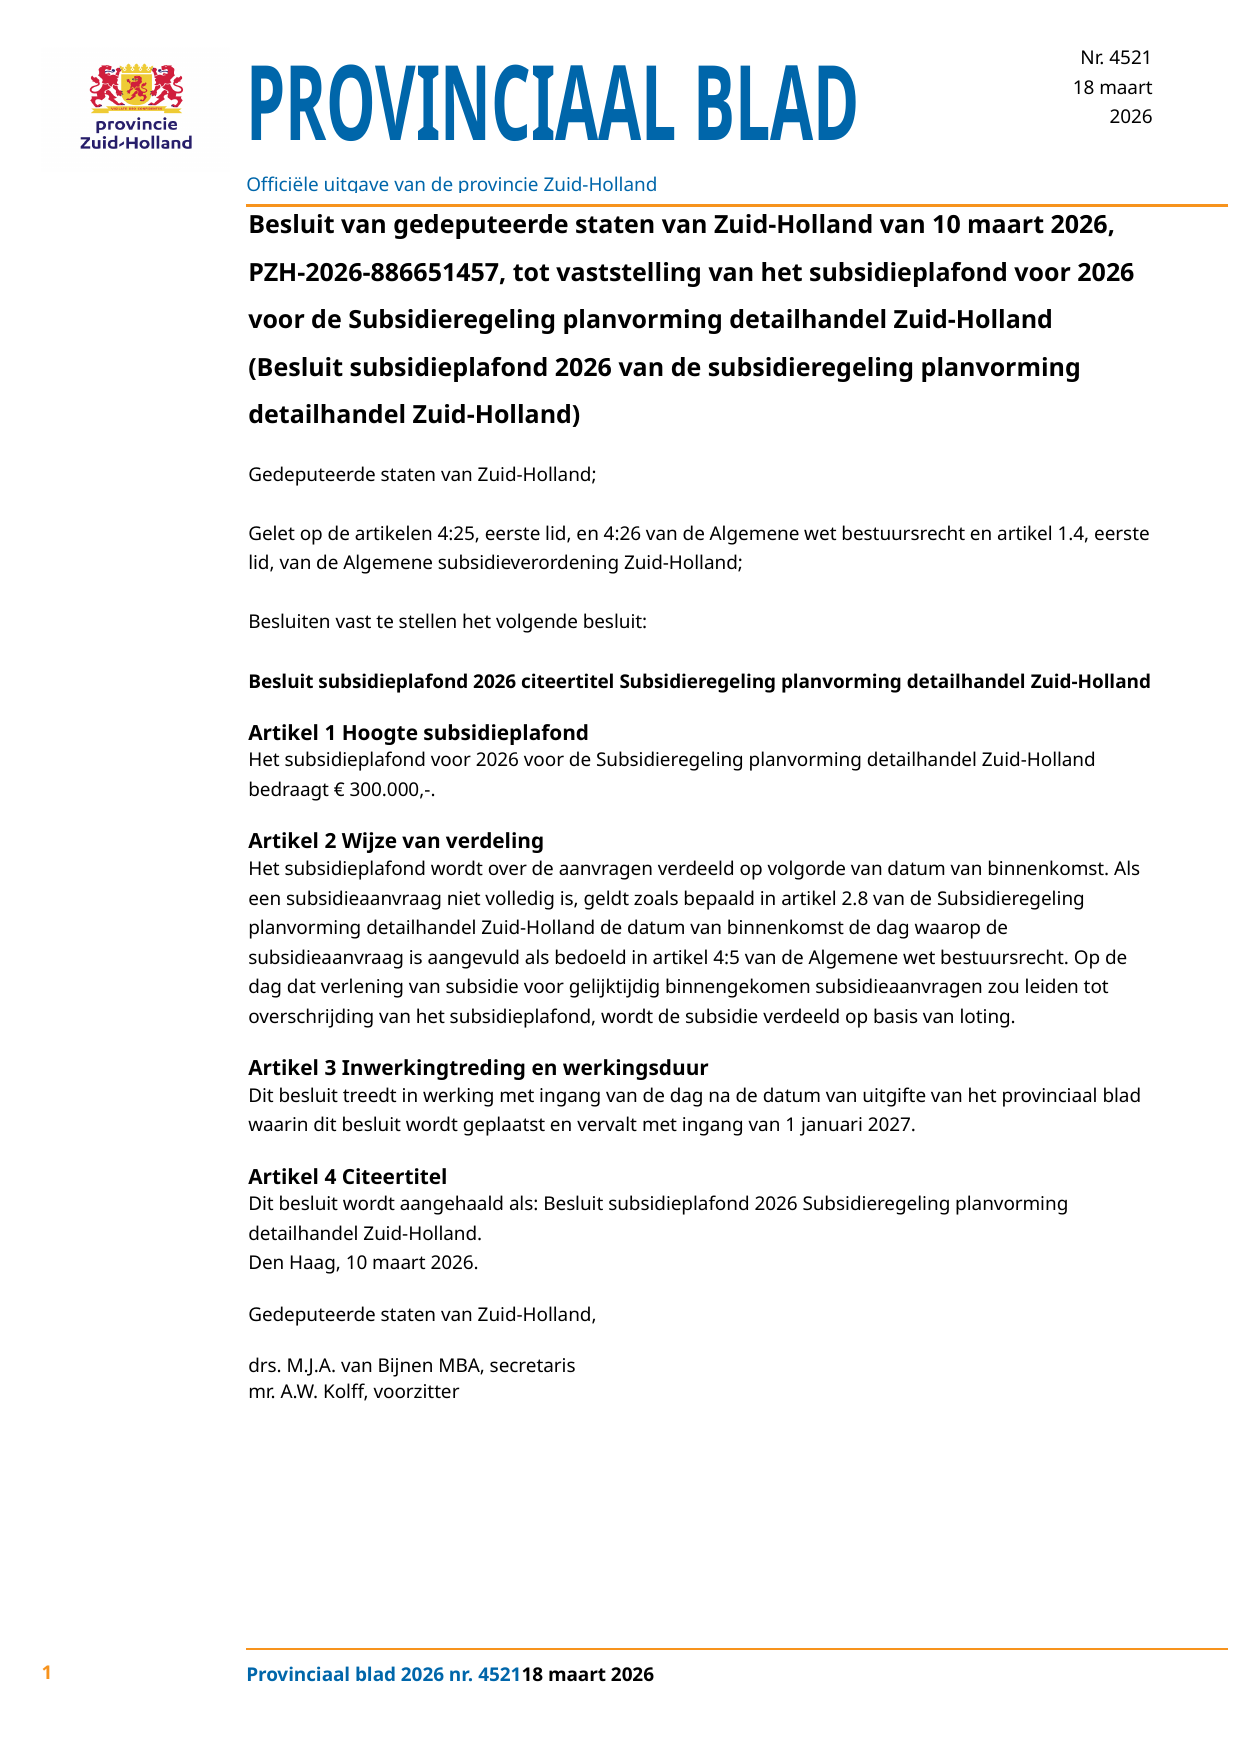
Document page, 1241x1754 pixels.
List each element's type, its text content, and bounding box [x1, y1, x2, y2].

text Besluiten vast te stellen het volgende besluit: [248, 609, 1152, 634]
text Artikel 1 Hoogte subsidieplafond [248, 718, 1152, 747]
text Besluit van gedeputeerde staten van Zuid-Holland van 10 maart 2026, PZH-2026-886651457, tot vaststelling van het subsidieplafond voor 2026 voor de Subsidieregeling planvorming detailhandel Zuid-Holland (Besluit subsidieplafond 2026 van de subsidieregeling planvorming detailhandel Zuid-Holland) [248, 207, 1152, 431]
text Dit besluit treedt in werking met ingang van de dag na de datum van uitgifte van het provinciaal blad waarin dit besluit wordt geplaatst en vervalt met ingang van 1 januari 2027. [248, 1082, 1152, 1137]
text mr. A.W. Kolff, voorzitter [248, 1378, 1152, 1404]
text Het subsidieplafond voor 2026 voor de Subsidieregeling planvorming detailhandel Zuid-Holland bedraagt € 300.000,-. [248, 747, 1152, 802]
text Artikel 4 Citeertitel [248, 1162, 1152, 1190]
text Besluit subsidieplafond 2026 citeertitel Subsidieregeling planvorming detailhandel Zuid-Holland [248, 668, 1152, 693]
text Den Haag, 10 maart 2026. [248, 1249, 1152, 1275]
picture [41, 47, 231, 172]
text drs. M.J.A. van Bijnen MBA, secretaris [248, 1352, 1152, 1378]
text Artikel 2 Wijze van verdeling [248, 827, 1152, 855]
text Dit besluit wordt aangehaald als: Besluit subsidieplafond 2026 Subsidieregeling planvorming detailhandel Zuid-Holland. [248, 1190, 1152, 1246]
text Gelet op de artikelen 4:25, eerste lid, en 4:26 van de Algemene wet bestuursrecht en artikel 1.4, eerste lid, van de Algemene subsidieverordening Zuid-Holland; [248, 520, 1152, 575]
text Artikel 3 Inwerkingtreding en werkingsduur [248, 1053, 1152, 1082]
text Gedeputeerde staten van Zuid-Holland; [248, 461, 1152, 486]
text Het subsidieplafond wordt over de aanvragen verdeeld op volgorde van datum van binnenkomst. Als een subsidieaanvraag niet volledig is, geldt zoals bepaald in artikel 2.8 van de Subsidieregeling planvorming detailhandel Zuid-Holland de datum van binnenkomst de dag waarop de subsidieaanvraag is aangevuld als bedoeld in artikel 4:5 van de Algemene wet bestuursrecht. Op de dag dat verlening van subsidie voor gelijktijdig binnengekomen subsidieaanvragen zou leiden tot overschrijding van het subsidieplafond, wordt de subsidie verdeeld op basis van loting. [248, 855, 1152, 1029]
text Gedeputeerde staten van Zuid-Holland, [248, 1301, 1152, 1327]
